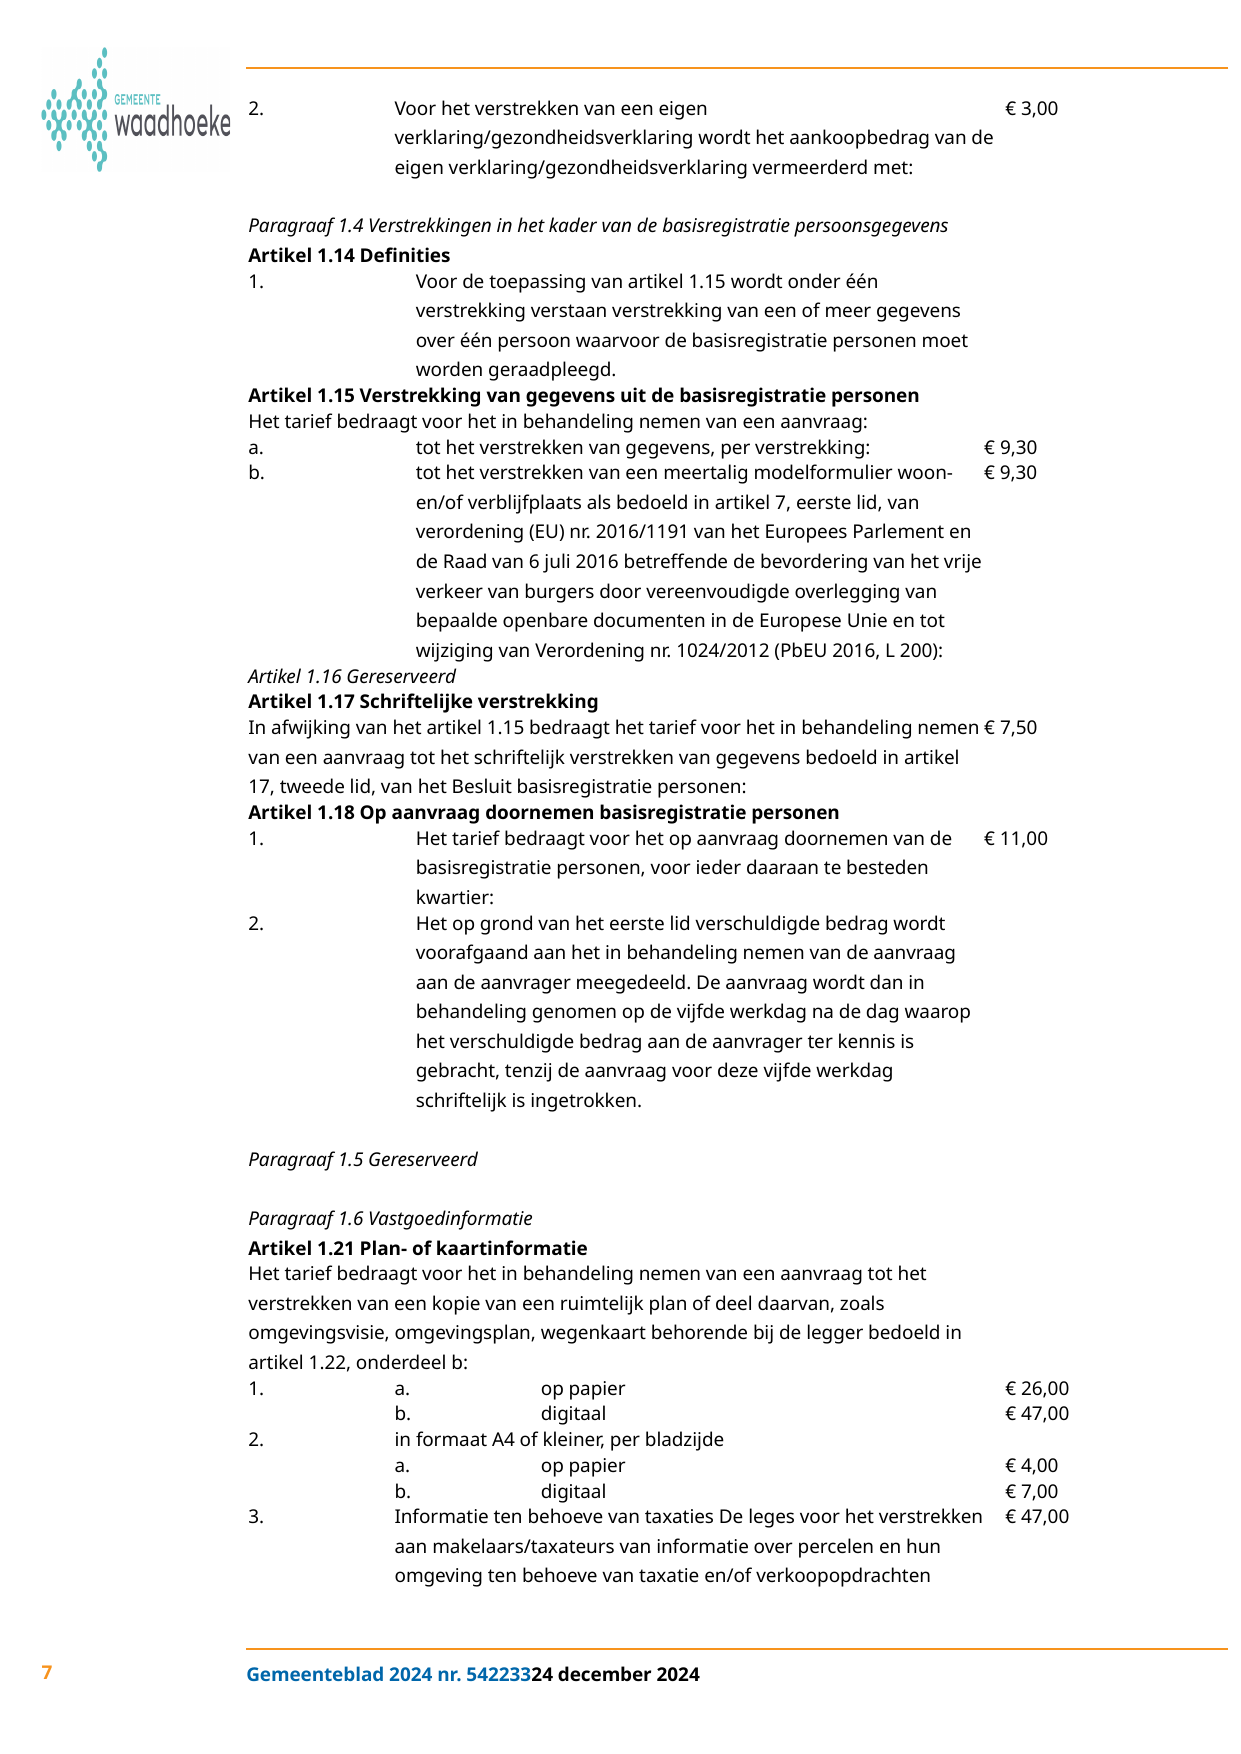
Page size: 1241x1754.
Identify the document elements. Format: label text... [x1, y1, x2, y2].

table_cell Artikel 1.17 Schriftelijke verstrekking [248, 689, 984, 714]
table_cell Voor het verstrekken van een eigen verklaring/gezondheidsverklaring wordt het aankoopbedrag van de eigen verklaring/gezondheidsverklaring vermeerderd met: [394, 95, 1005, 180]
table_cell digitaal [541, 1478, 1005, 1503]
table_cell 1. [248, 1375, 394, 1401]
table_cell € 9,30 [984, 460, 1152, 663]
table_cell [1005, 1426, 1152, 1452]
table_header [1005, 1235, 1152, 1260]
table_cell Informatie ten behoeve van taxaties De leges voor het verstrekken aan makelaars/taxateurs van informatie over percelen en hun omgeving ten behoeve van taxatie en/of verkoopopdrachten [394, 1504, 1005, 1588]
table_cell € 26,00 [1005, 1375, 1152, 1401]
text Paragraaf 1.5 Gereserveerd [248, 1146, 1152, 1172]
table_cell 1. [248, 268, 416, 382]
table_cell € 47,00 [1005, 1504, 1152, 1588]
table_cell € 9,30 [984, 434, 1152, 459]
table_cell b. [248, 460, 416, 663]
table_cell Het tarief bedraagt voor het op aanvraag doornemen van de basisregistratie personen, voor ieder daaraan te besteden kwartier: [416, 825, 984, 910]
table_cell a. [394, 1375, 541, 1401]
text Paragraaf 1.6 Vastgoedinformatie [248, 1205, 1152, 1231]
table_cell € 7,00 [1005, 1478, 1152, 1503]
table_cell Het tarief bedraagt voor het in behandeling nemen van een aanvraag tot het verstrekken van een kopie van een ruimtelijk plan of deel daarvan, zoals omgevingsvisie, omgevingsplan, wegenkaart behorende bij de legger bedoeld in artikel 1.22, onderdeel b: [248, 1260, 1005, 1375]
table_cell tot het verstrekken van een meertalig modelformulier woon- en/of verblijfplaats als bedoeld in artikel 7, eerste lid, van verordening (EU) nr. 2016/1191 van het Europees Parlement en de Raad van 6 juli 2016 betreffende de bevordering van het vrije verkeer van burgers door vereenvoudigde overlegging van bepaalde openbare documenten in de Europese Unie en tot wijziging van Verordening nr. 1024/2012 (PbEU 2016, L 200): [416, 460, 984, 663]
table_header [984, 242, 1152, 268]
table_cell b. [394, 1401, 541, 1426]
table_cell 2. [248, 95, 394, 180]
table_cell tot het verstrekken van gegevens, per verstrekking: [416, 434, 984, 459]
picture [41, 47, 231, 172]
table_cell € 3,00 [1005, 95, 1152, 180]
table_cell € 11,00 [984, 825, 1152, 910]
table_cell in formaat A4 of kleiner, per bladzijde [394, 1426, 1005, 1452]
table_cell [984, 268, 1152, 382]
table_cell op papier [541, 1452, 1005, 1478]
table_cell b. [394, 1478, 541, 1503]
table_cell Artikel 1.18 Op aanvraag doornemen basisregistratie personen [248, 799, 984, 825]
table_cell € 4,00 [1005, 1452, 1152, 1478]
table_cell [1005, 1260, 1152, 1375]
table_header Artikel 1.21 Plan- of kaartinformatie [248, 1235, 1005, 1260]
table_cell digitaal [541, 1401, 1005, 1426]
table_cell € 47,00 [1005, 1401, 1152, 1426]
table_cell Artikel 1.15 Verstrekking van gegevens uit de basisregistratie personen [248, 383, 984, 408]
table_cell Het op grond van het eerste lid verschuldigde bedrag wordt voorafgaand aan het in behandeling nemen van de aanvraag aan de aanvrager meegedeeld. De aanvraag wordt dan in behandeling genomen op de vijfde werkdag na de dag waarop het verschuldigde bedrag aan de aanvrager ter kennis is gebracht, tenzij de aanvraag voor deze vijfde werkdag schriftelijk is ingetrokken. [416, 910, 984, 1113]
table_cell Het tarief bedraagt voor het in behandeling nemen van een aanvraag: [248, 408, 984, 434]
table_cell a. [394, 1452, 541, 1478]
table_cell [248, 1452, 394, 1478]
table_cell [984, 689, 1152, 714]
table_cell 2. [248, 1426, 394, 1452]
table_cell op papier [541, 1375, 1005, 1401]
table_cell [984, 663, 1152, 688]
table_cell 3. [248, 1504, 394, 1588]
table_cell € 7,50 [984, 714, 1152, 799]
table_cell [984, 799, 1152, 825]
table_header Artikel 1.14 Definities [248, 242, 984, 268]
table_cell [248, 1478, 394, 1503]
table_cell [984, 408, 1152, 434]
table_cell 1. [248, 825, 416, 910]
table_cell [984, 383, 1152, 408]
table_cell Voor de toepassing van artikel 1.15 wordt onder één verstrekking verstaan verstrekking van een of meer gegevens over één persoon waarvoor de basisregistratie personen moet worden geraadpleegd. [416, 268, 984, 382]
table_cell Artikel 1.16 Gereserveerd [248, 663, 984, 688]
text Paragraaf 1.4 Verstrekkingen in het kader van de basisregistratie persoonsgegevens [248, 212, 1152, 238]
table_cell [248, 1401, 394, 1426]
table_cell 2. [248, 910, 416, 1113]
table_cell [984, 910, 1152, 1113]
table_cell a. [248, 434, 416, 459]
table_cell In afwijking van het artikel 1.15 bedraagt het tarief voor het in behandeling nemen van een aanvraag tot het schriftelijk verstrekken van gegevens bedoeld in artikel 17, tweede lid, van het Besluit basisregistratie personen: [248, 714, 984, 799]
